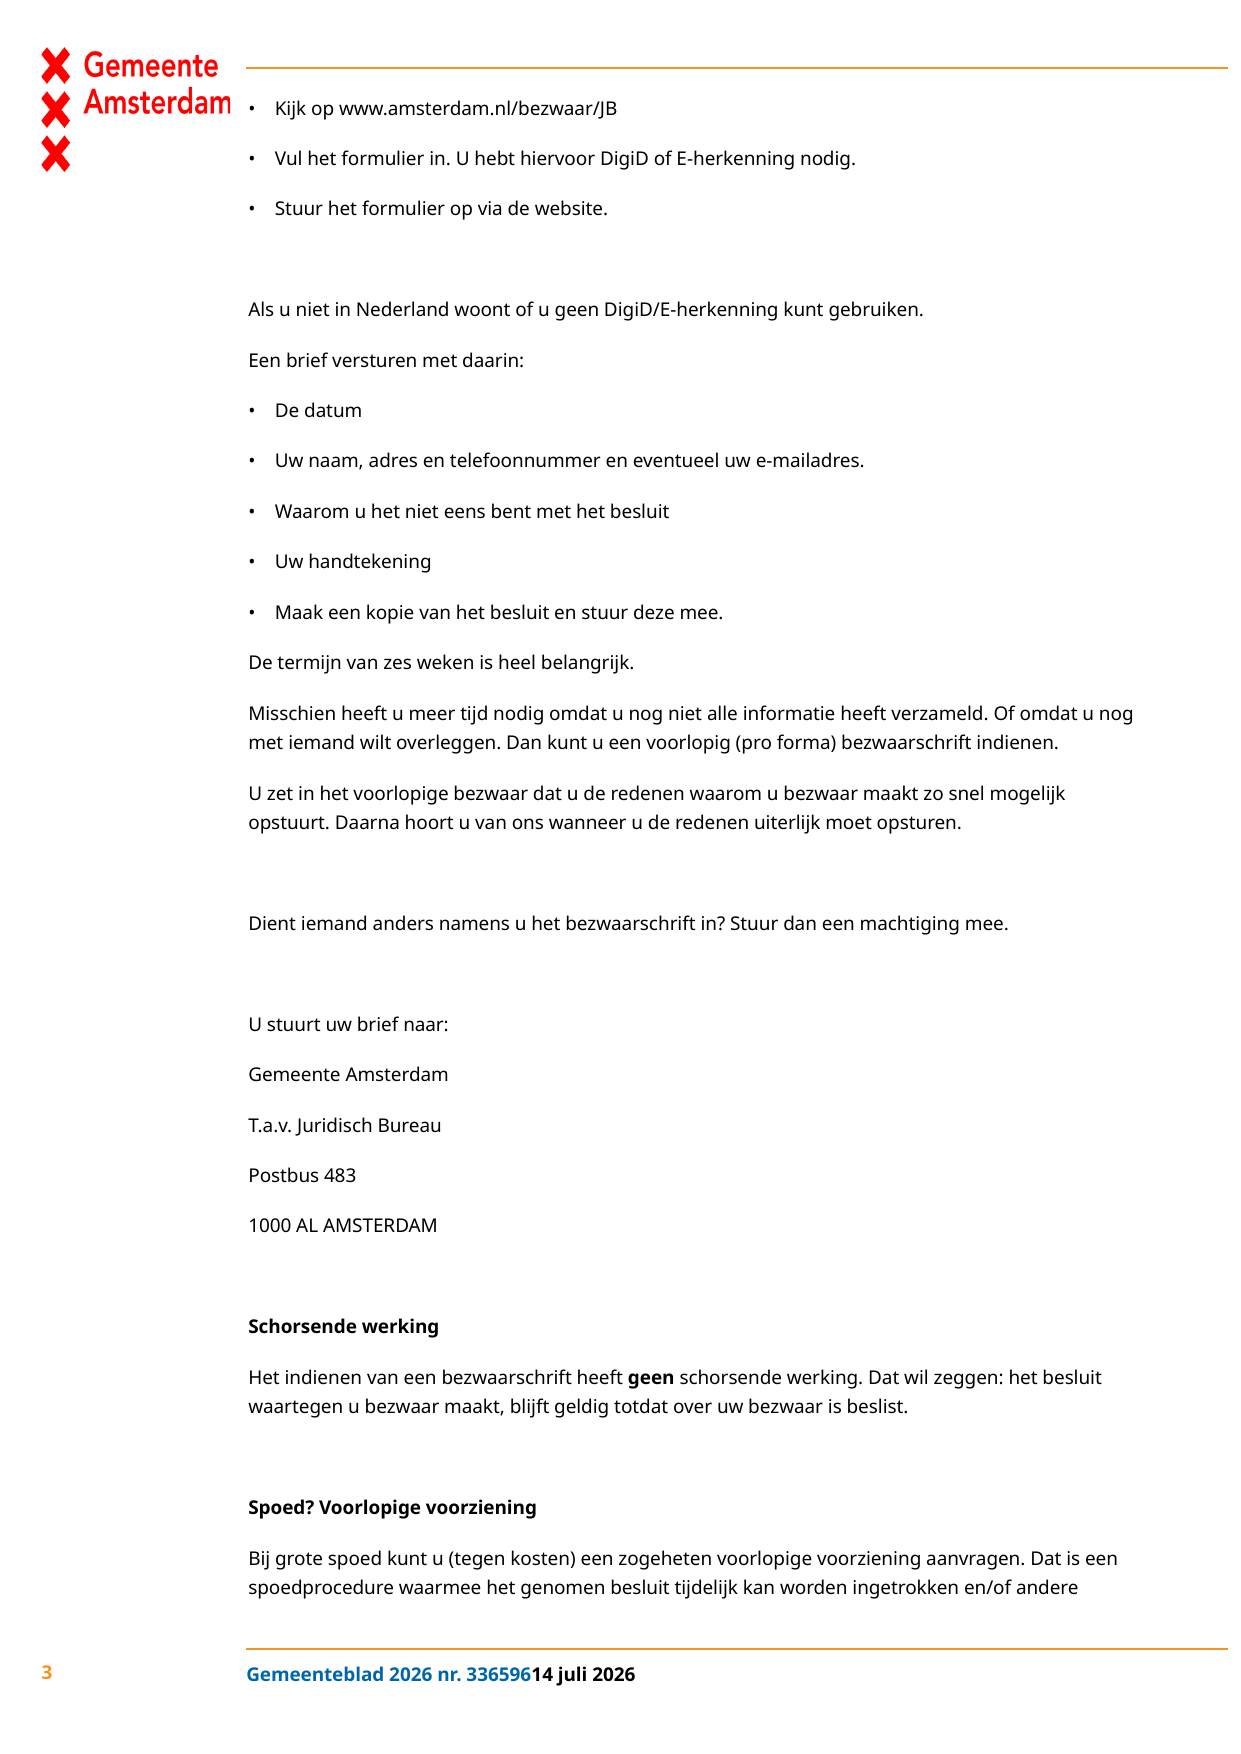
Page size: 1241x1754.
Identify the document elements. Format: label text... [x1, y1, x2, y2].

text • Kijk op www.amsterdam.nl/bezwaar/JB [248, 95, 1152, 121]
text Gemeente Amsterdam [248, 1061, 1152, 1087]
text • Maak een kopie van het besluit en stuur deze mee. [248, 599, 1152, 625]
text 1000 AL AMSTERDAM [248, 1213, 1152, 1238]
text Bij grote spoed kunt u (tegen kosten) een zogeheten voorlopige voorziening aanvragen. Dat is een spoedprocedure waarmee het genomen besluit tijdelijk kan worden ingetrokken en/of andere [248, 1545, 1152, 1600]
text Een brief versturen met daarin: [248, 347, 1152, 373]
text Dient iemand anders namens u het bezwaarschrift in? Stuur dan een machtiging mee. [248, 910, 1152, 936]
text Postbus 483 [248, 1162, 1152, 1188]
text • Uw handtekening [248, 548, 1152, 574]
text U zet in het voorlopige bezwaar dat u de redenen waarom u bezwaar maakt zo snel mogelijk opstuurt. Daarna hoort u van ons wanneer u de redenen uiterlijk moet opsturen. [248, 780, 1152, 835]
text Schorsende werking [248, 1313, 1152, 1339]
text U stuurt uw brief naar: [248, 1011, 1152, 1037]
text De termijn van zes weken is heel belangrijk. [248, 649, 1152, 675]
text Spoed? Voorlopige voorziening [248, 1494, 1152, 1520]
text • Vul het formulier in. U hebt hiervoor DigiD of E-herkenning nodig. [248, 145, 1152, 171]
text Misschien heeft u meer tijd nodig omdat u nog niet alle informatie heeft verzameld. Of omdat u nog met iemand wilt overleggen. Dan kunt u een voorlopig (pro forma) bezwaarschrift indienen. [248, 700, 1152, 755]
text Als u niet in Nederland woont of u geen DigiD/E-herkenning kunt gebruiken. [248, 296, 1152, 322]
text • De datum [248, 397, 1152, 423]
text Het indienen van een bezwaarschrift heeft geen schorsende werking. Dat wil zeggen: het besluit waartegen u bezwaar maakt, blijft geldig totdat over uw bezwaar is beslist. [248, 1364, 1152, 1419]
text T.a.v. Juridisch Bureau [248, 1112, 1152, 1138]
text • Uw naam, adres en telefoonnummer en eventueel uw e-mailadres. [248, 448, 1152, 473]
text • Waarom u het niet eens bent met het besluit [248, 498, 1152, 524]
picture [41, 47, 231, 172]
text • Stuur het formulier op via de website. [248, 196, 1152, 221]
